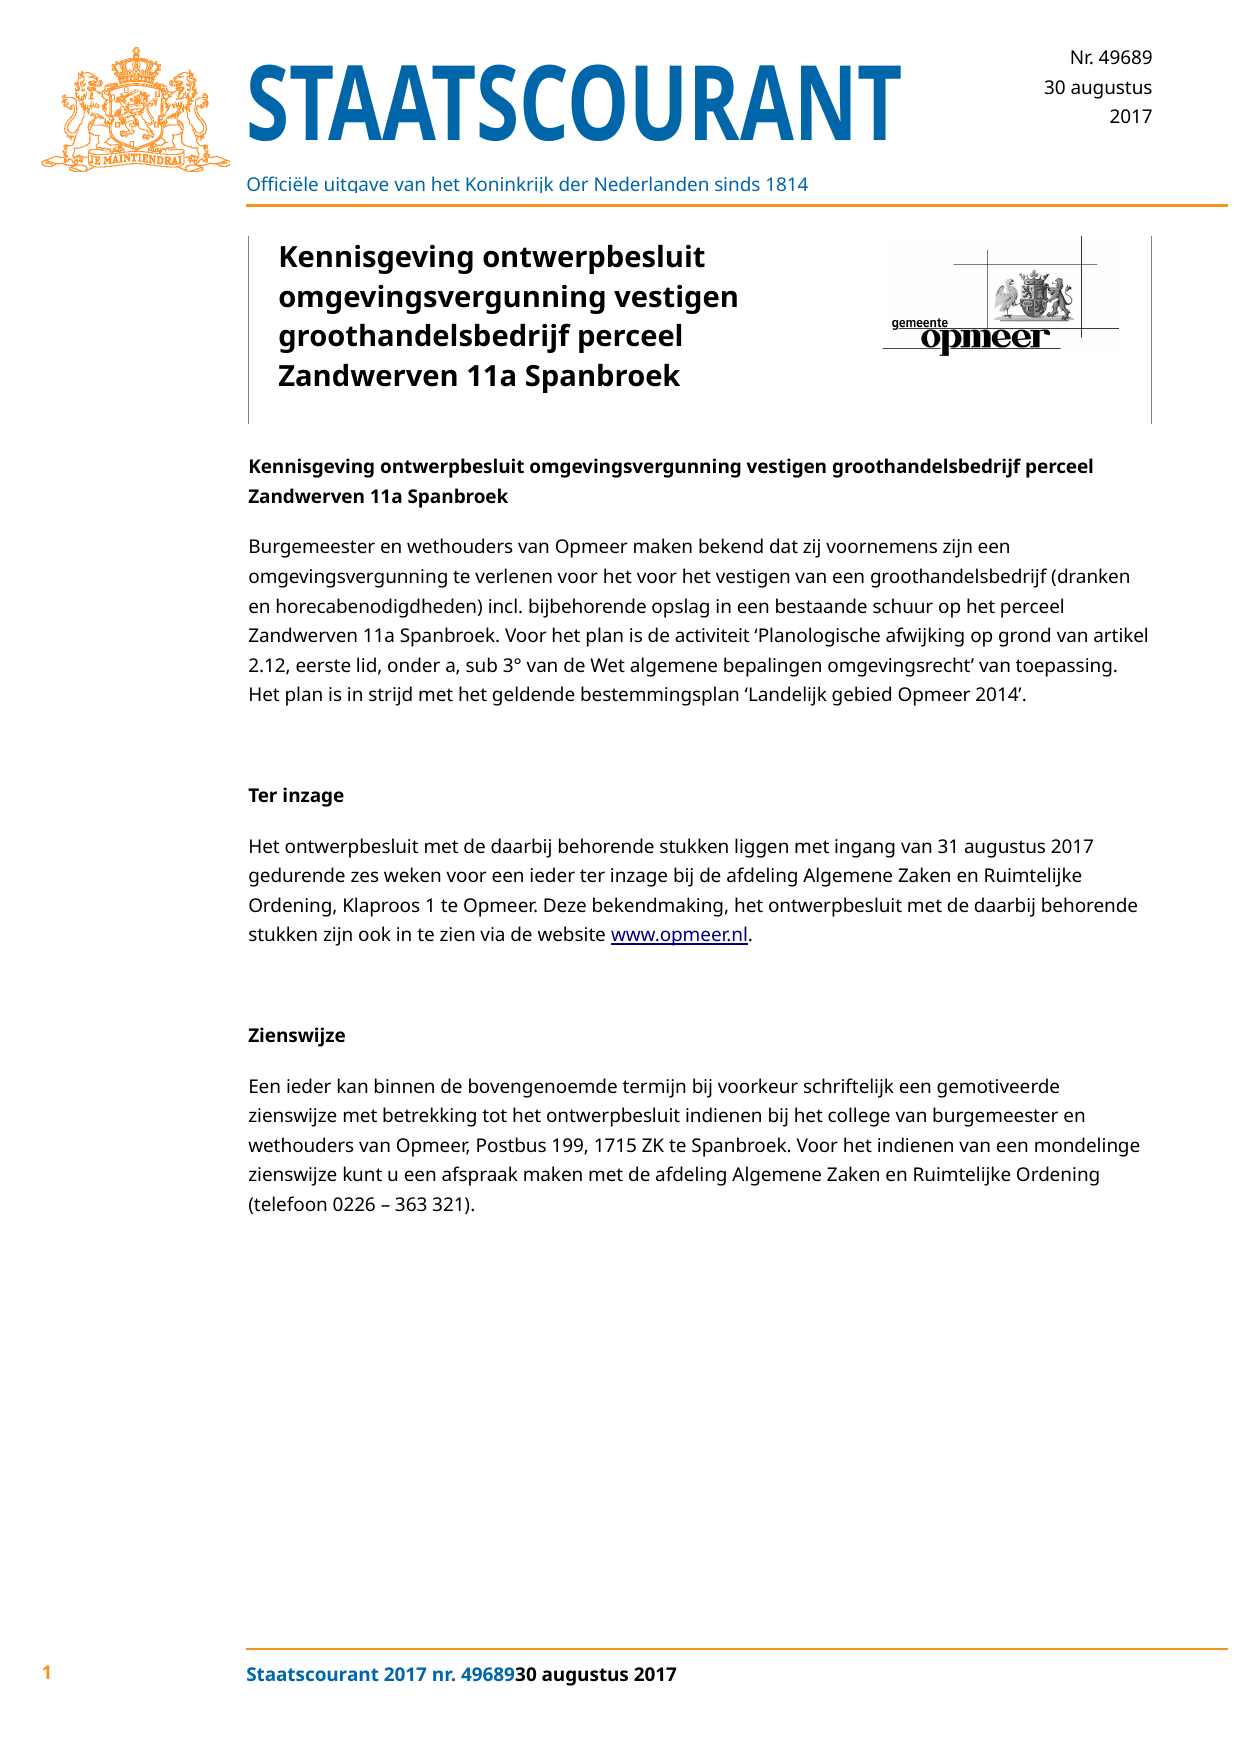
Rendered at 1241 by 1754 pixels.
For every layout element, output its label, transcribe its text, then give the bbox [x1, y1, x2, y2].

text Zienswijze [248, 1022, 1152, 1048]
picture [41, 47, 231, 172]
table_header Kennisgeving ontwerpbesluit omgevingsvergunning vestigen groothandelsbedrijf perceel Zandwerven 11a Spanbroek [249, 236, 850, 424]
text Het ontwerpbesluit met de daarbij behorende stukken liggen met ingang van 31 augustus 2017 gedurende zes weken voor een ieder ter inzage bij de afdeling Algemene Zaken en Ruimtelijke Ordening, Klaproos 1 te Opmeer. Deze bekendmaking, het ontwerpbesluit met de daarbij behorende stukken zijn ook in te zien via de website www.opmeer.nl. [248, 833, 1152, 947]
text Een ieder kan binnen de bovengenoemde termijn bij voorkeur schriftelijk een gemotiveerde zienswijze met betrekking tot het ontwerpbesluit indienen bij het college van burgemeester en wethouders van Opmeer, Postbus 199, 1715 ZK te Spanbroek. Voor het indienen van een mondelinge zienswijze kunt u een afspraak maken met de afdeling Algemene Zaken en Ruimtelijke Ordening (telefoon 0226 – 363 321). [248, 1073, 1152, 1217]
text Kennisgeving ontwerpbesluit omgevingsvergunning vestigen groothandelsbedrijf perceel Zandwerven 11a Spanbroek [248, 454, 1152, 509]
text Ter inzage [248, 782, 1152, 808]
picture [882, 236, 1119, 356]
table_header [850, 236, 1151, 424]
text Burgemeester en wethouders van Opmeer maken bekend dat zij voornemens zijn een omgevingsvergunning te verlenen voor het voor het vestigen van een groothandelsbedrijf (dranken en horecabenodigdheden) incl. bijbehorende opslag in een bestaande schuur op het perceel Zandwerven 11a Spanbroek. Voor het plan is de activiteit ‘Planologische afwijking op grond van artikel 2.12, eerste lid, onder a, sub 3° van de Wet algemene bepalingen omgevingsrecht’ van toepassing. Het plan is in strijd met het geldende bestemmingsplan ‘Landelijk gebied Opmeer 2014’. [248, 534, 1152, 707]
